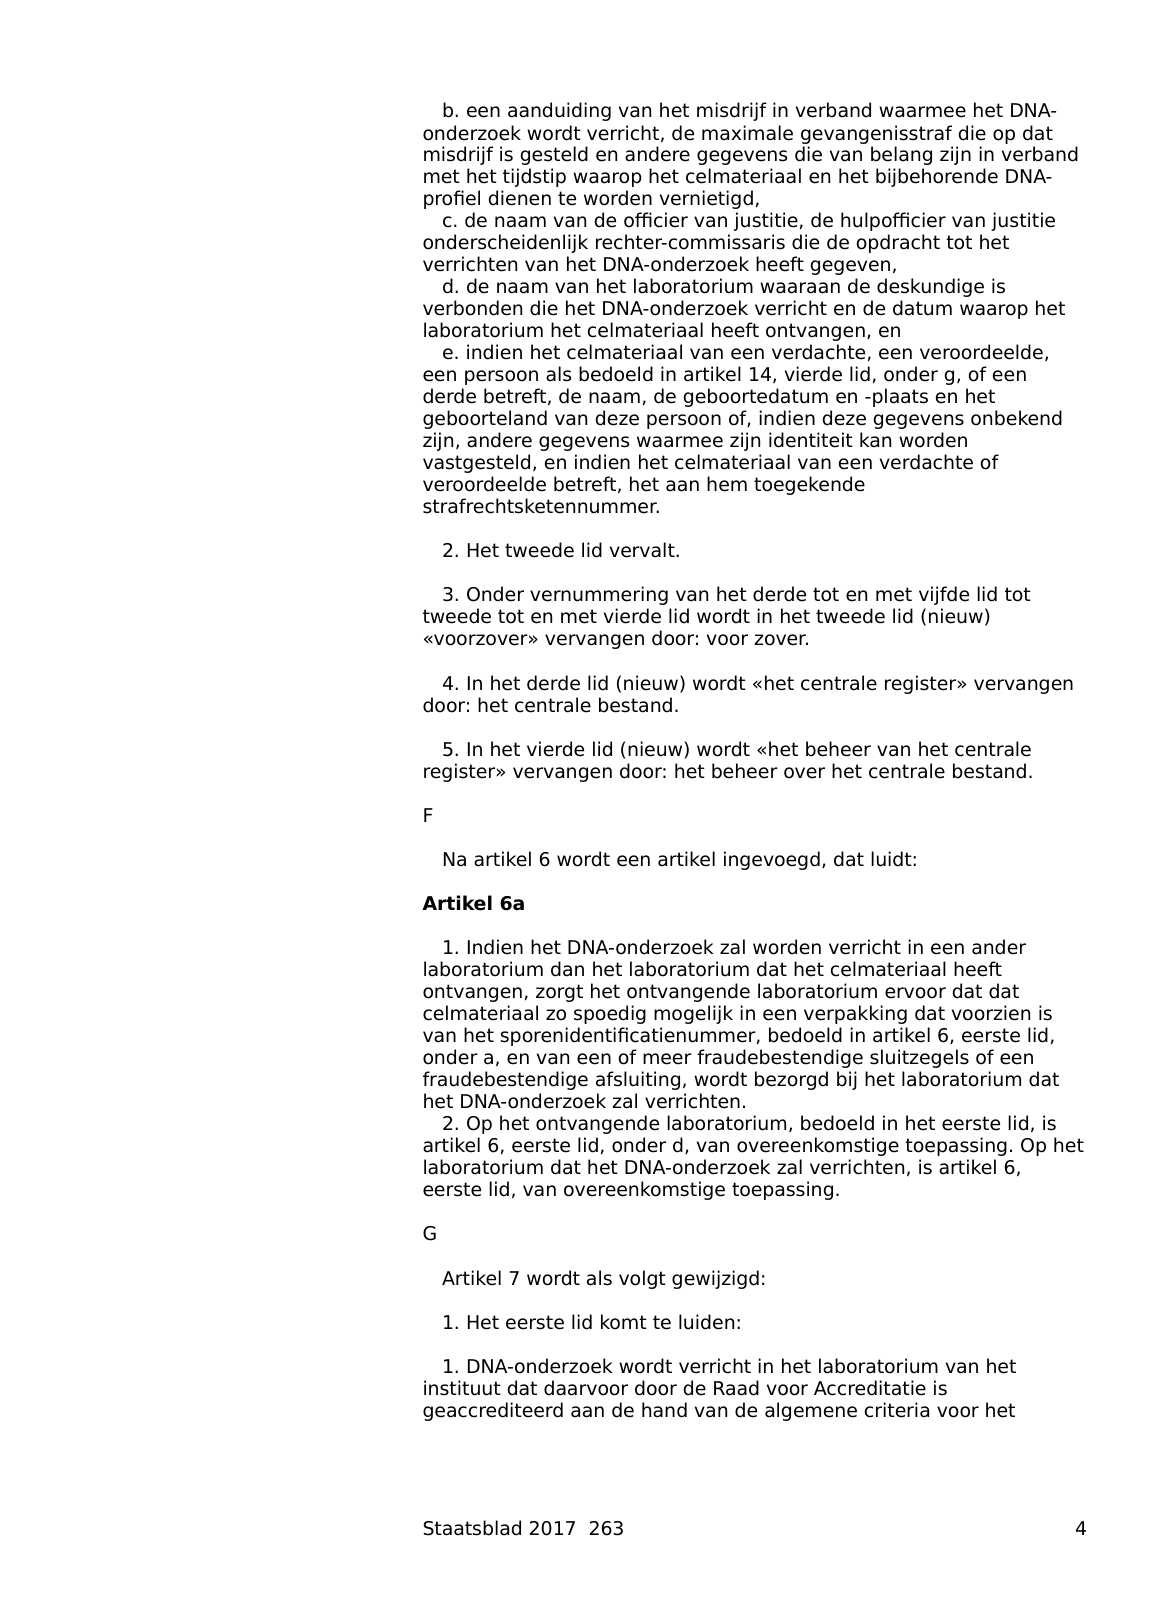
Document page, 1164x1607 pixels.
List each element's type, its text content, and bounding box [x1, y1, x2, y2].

text c. de naam van de officier van justitie, de hulpofficier van justitie onderscheidenlijk rechter-commissaris die de opdracht tot het verrichten van het DNA-onderzoek heeft gegeven, [422, 210, 1087, 276]
text Artikel 7 wordt als volgt gewijzigd: [422, 1267, 1087, 1289]
text 3. Onder vernummering van het derde tot en met vijfde lid tot tweede tot en met vierde lid wordt in het tweede lid (nieuw) «voorzover» vervangen door: voor zover. [422, 584, 1087, 650]
text 1. Het eerste lid komt te luiden: [422, 1312, 1087, 1333]
text 5. In het vierde lid (nieuw) wordt «het beheer van het centrale register» vervangen door: het beheer over het centrale bestand. [422, 739, 1087, 783]
text 1. Indien het DNA-onderzoek zal worden verricht in een ander laboratorium dan het laboratorium dat het celmateriaal heeft ontvangen, zorgt het ontvangende laboratorium ervoor dat dat celmateriaal zo spoedig mogelijk in een verpakking dat voorzien is van het sporenidentificatienummer, bedoeld in artikel 6, eerste lid, onder a, en van een of meer fraudebestendige sluitzegels of een fraudebestendige afsluiting, wordt bezorgd bij het laboratorium dat het DNA-onderzoek zal verrichten. [422, 937, 1087, 1113]
text G [422, 1223, 1087, 1245]
text 1. DNA-onderzoek wordt verricht in het laboratorium van het instituut dat daarvoor door de Raad voor Accreditatie is geaccrediteerd aan de hand van de algemene criteria voor het [422, 1356, 1087, 1422]
subtitle Artikel 6a [422, 893, 1087, 915]
text d. de naam van het laboratorium waaraan de deskundige is verbonden die het DNA-onderzoek verricht en de datum waarop het laboratorium het celmateriaal heeft ontvangen, en [422, 276, 1087, 342]
text e. indien het celmateriaal van een verdachte, een veroordeelde, een persoon als bedoeld in artikel 14, vierde lid, onder g, of een derde betreft, de naam, de geboortedatum en -plaats en het geboorteland van deze persoon of, indien deze gegevens onbekend zijn, andere gegevens waarmee zijn identiteit kan worden vastgesteld, en indien het celmateriaal van een verdachte of veroordeelde betreft, het aan hem toegekende strafrechtsketennummer. [422, 342, 1087, 518]
text b. een aanduiding van het misdrijf in verband waarmee het DNA-onderzoek wordt verricht, de maximale gevangenisstraf die op dat misdrijf is gesteld en andere gegevens die van belang zijn in verband met het tijdstip waarop het celmateriaal en het bijbehorende DNA-profiel dienen te worden vernietigd, [422, 100, 1087, 210]
text F [422, 805, 1087, 827]
text 2. Het tweede lid vervalt. [422, 540, 1087, 562]
text Na artikel 6 wordt een artikel ingevoegd, dat luidt: [422, 849, 1087, 871]
text 4. In het derde lid (nieuw) wordt «het centrale register» vervangen door: het centrale bestand. [422, 672, 1087, 716]
text 2. Op het ontvangende laboratorium, bedoeld in het eerste lid, is artikel 6, eerste lid, onder d, van overeenkomstige toepassing. Op het laboratorium dat het DNA-onderzoek zal verrichten, is artikel 6, eerste lid, van overeenkomstige toepassing. [422, 1113, 1087, 1201]
